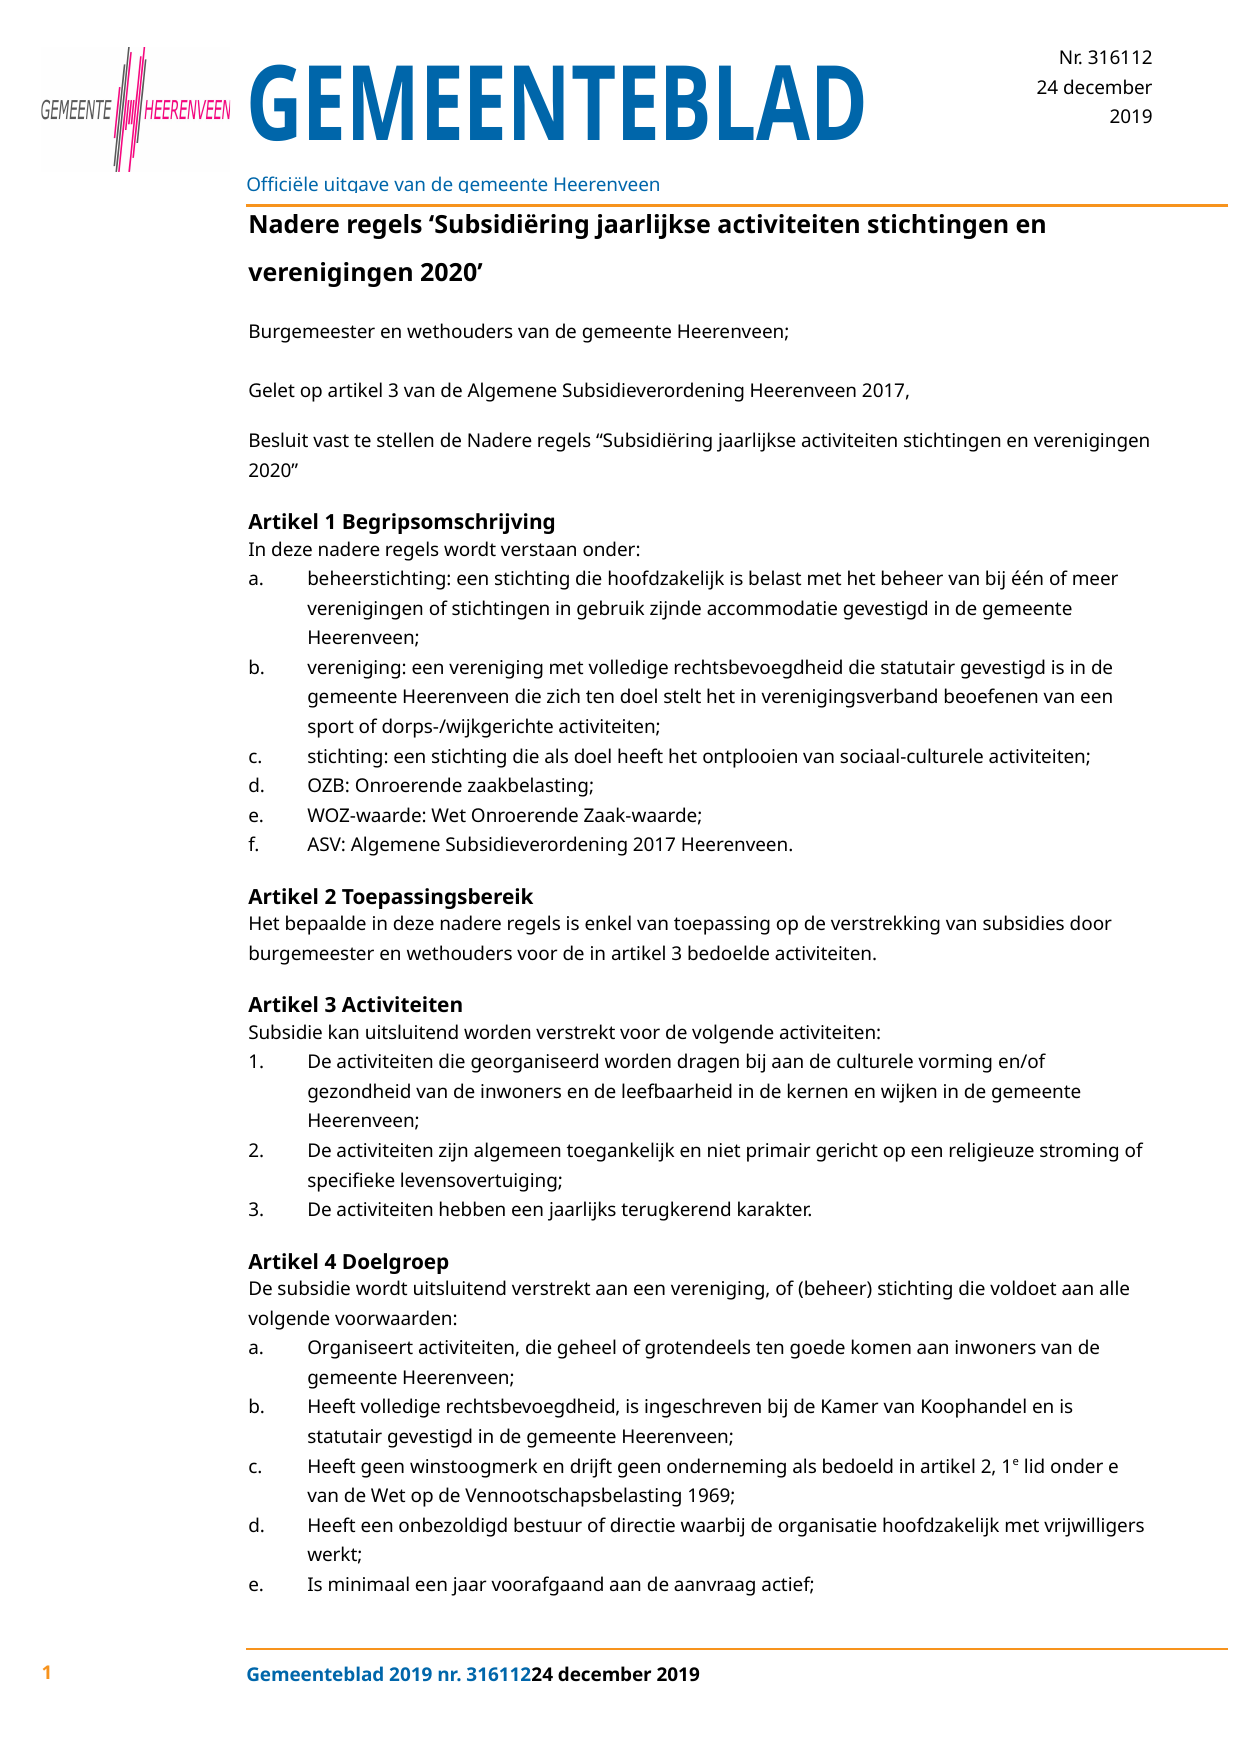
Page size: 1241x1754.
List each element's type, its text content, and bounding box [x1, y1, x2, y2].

text Gelet op artikel 3 van de Algemene Subsidieverordening Heerenveen 2017, [248, 377, 1152, 403]
list ASV: Algemene Subsidieverordening 2017 Heerenveen. [248, 832, 1152, 857]
text Nadere regels ‘Subsidiëring jaarlijkse activiteiten stichtingen en verenigingen 2020’ [248, 207, 1152, 288]
text Artikel 2 Toepassingsbereik [248, 882, 1152, 911]
text Burgemeester en wethouders van de gemeente Heerenveen; [248, 318, 1152, 344]
list Organiseert activiteiten, die geheel of grotendeels ten goede komen aan inwoners van de gemeente Heerenveen; [248, 1334, 1152, 1390]
text Besluit vast te stellen de Nadere regels “Subsidiëring jaarlijkse activiteiten stichtingen en verenigingen 2020” [248, 427, 1152, 483]
text In deze nadere regels wordt verstaan onder: [248, 536, 1152, 562]
list WOZ-waarde: Wet Onroerende Zaak-waarde; [248, 802, 1152, 828]
text De subsidie wordt uitsluitend verstrekt aan een vereniging, of (beheer) stichting die voldoet aan alle volgende voorwaarden: [248, 1275, 1152, 1331]
list Heeft een onbezoldigd bestuur of directie waarbij de organisatie hoofdzakelijk met vrijwilligers werkt; [248, 1512, 1152, 1567]
text Artikel 3 Activiteiten [248, 991, 1152, 1019]
text Artikel 1 Begripsomschrijving [248, 507, 1152, 536]
list vereniging: een vereniging met volledige rechtsbevoegdheid die statutair gevestigd is in de gemeente Heerenveen die zich ten doel stelt het in verenigingsverband beoefenen van een sport of dorps-/wijkgerichte activiteiten; [248, 654, 1152, 739]
list De activiteiten die georganiseerd worden dragen bij aan de culturele vorming en/of gezondheid van de inwoners en de leefbaarheid in de kernen en wijken in de gemeente Heerenveen; [248, 1048, 1152, 1133]
text Het bepaalde in deze nadere regels is enkel van toepassing op de verstrekking van subsidies door burgemeester en wethouders voor de in artikel 3 bedoelde activiteiten. [248, 911, 1152, 966]
list beheerstichting: een stichting die hoofdzakelijk is belast met het beheer van bij één of meer verenigingen of stichtingen in gebruik zijnde accommodatie gevestigd in de gemeente Heerenveen; [248, 565, 1152, 650]
text Artikel 4 Doelgroep [248, 1247, 1152, 1275]
text Subsidie kan uitsluitend worden verstrekt voor de volgende activiteiten: [248, 1019, 1152, 1045]
list OZB: Onroerende zaakbelasting; [248, 772, 1152, 798]
list Heeft volledige rechtsbevoegdheid, is ingeschreven bij de Kamer van Koophandel en is statutair gevestigd in de gemeente Heerenveen; [248, 1394, 1152, 1449]
list Heeft geen winstoogmerk en drijft geen onderneming als bedoeld in artikel 2, 1e lid onder e van de Wet op de Vennootschapsbelasting 1969; [248, 1453, 1152, 1508]
list Is minimaal een jaar voorafgaand aan de aanvraag actief; [248, 1571, 1152, 1597]
list De activiteiten hebben een jaarlijks terugkerend karakter. [248, 1196, 1152, 1222]
picture [41, 47, 231, 172]
list stichting: een stichting die als doel heeft het ontplooien van sociaal-culturele activiteiten; [248, 743, 1152, 769]
list De activiteiten zijn algemeen toegankelijk en niet primair gericht op een religieuze stroming of specifieke levensovertuiging; [248, 1137, 1152, 1193]
